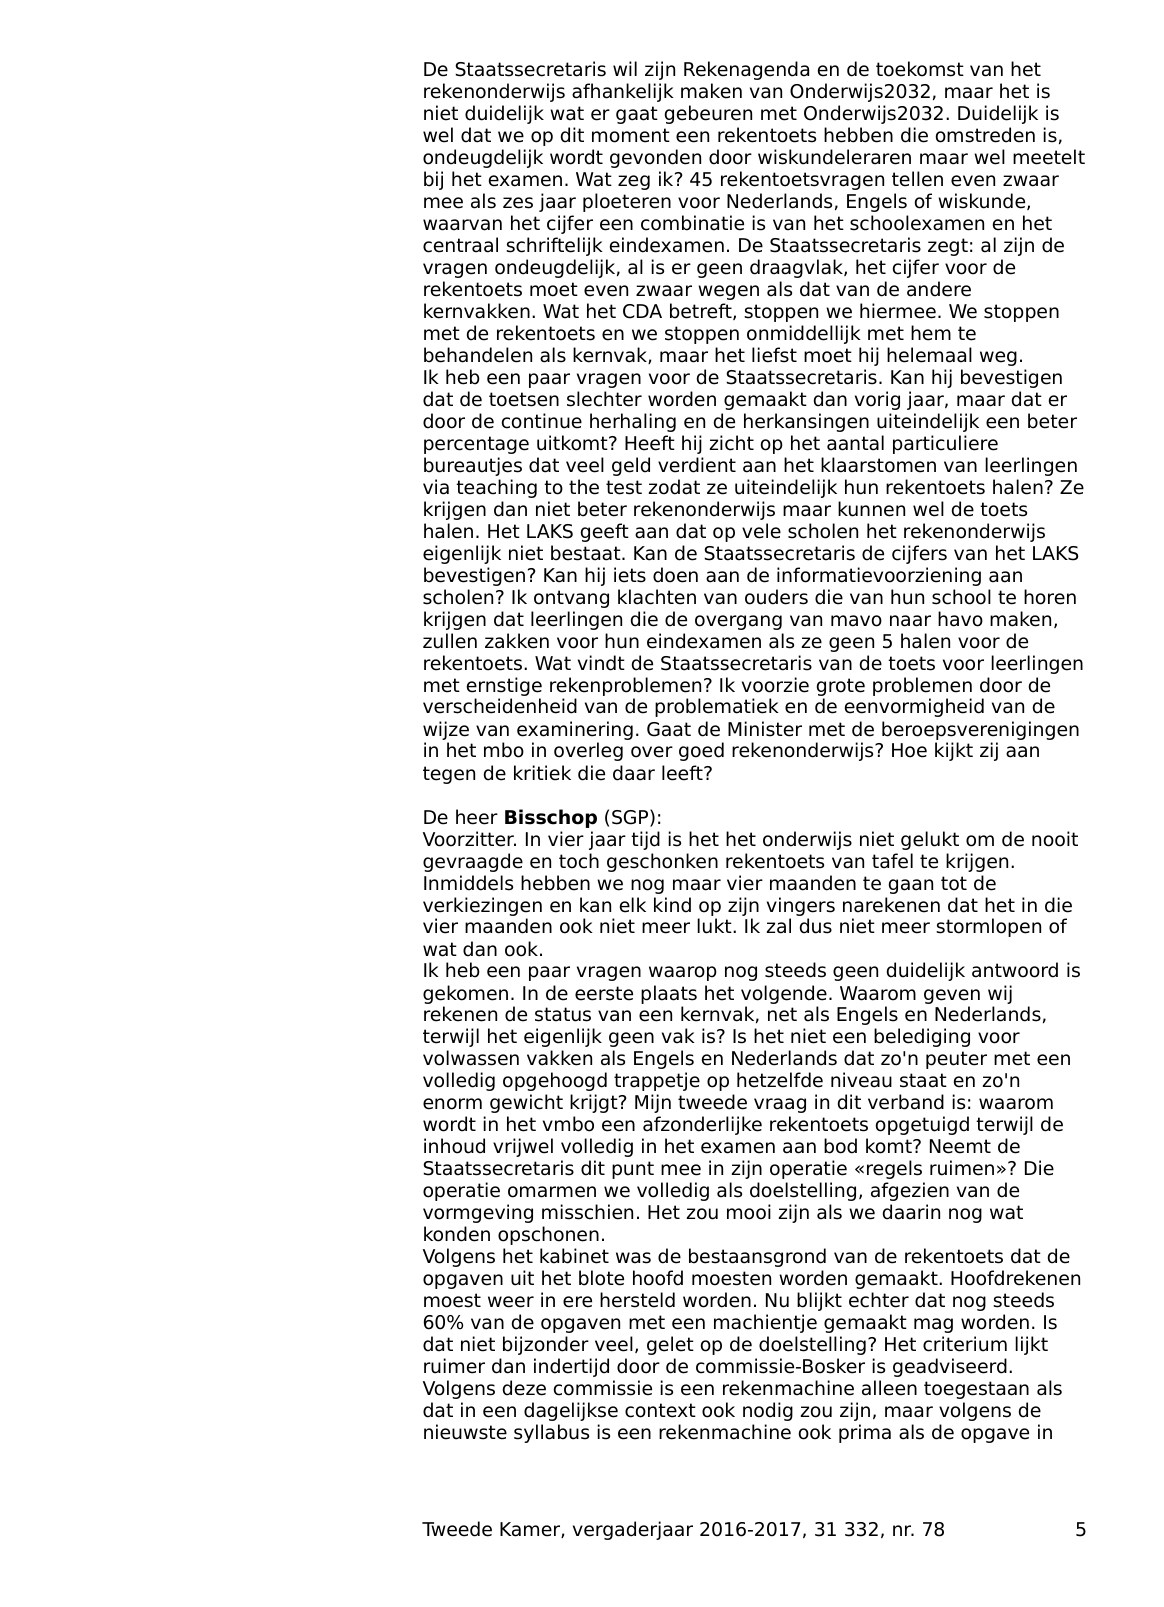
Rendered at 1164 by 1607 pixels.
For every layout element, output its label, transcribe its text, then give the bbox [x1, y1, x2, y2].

text De Staatssecretaris wil zijn Rekenagenda en de toekomst van het rekenonderwijs afhankelijk maken van Onderwijs2032, maar het is niet duidelijk wat er gaat gebeuren met Onderwijs2032. Duidelijk is wel dat we op dit moment een rekentoets hebben die omstreden is, ondeugdelijk wordt gevonden door wiskundeleraren maar wel meetelt bij het examen. Wat zeg ik? 45 rekentoetsvragen tellen even zwaar mee als zes jaar ploeteren voor Nederlands, Engels of wiskunde, waarvan het cijfer een combinatie is van het schoolexamen en het centraal schriftelijk eindexamen. De Staatssecretaris zegt: al zijn de vragen ondeugdelijk, al is er geen draagvlak, het cijfer voor de rekentoets moet even zwaar wegen als dat van de andere kernvakken. Wat het CDA betreft, stoppen we hiermee. We stoppen met de rekentoets en we stoppen onmiddellijk met hem te behandelen als kernvak, maar het liefst moet hij helemaal weg. [422, 59, 1087, 367]
text Ik heb een paar vragen voor de Staatssecretaris. Kan hij bevestigen dat de toetsen slechter worden gemaakt dan vorig jaar, maar dat er door de continue herhaling en de herkansingen uiteindelijk een beter percentage uitkomt? Heeft hij zicht op het aantal particuliere bureautjes dat veel geld verdient aan het klaarstomen van leerlingen via teaching to the test zodat ze uiteindelijk hun rekentoets halen? Ze krijgen dan niet beter rekenonderwijs maar kunnen wel de toets halen. Het LAKS geeft aan dat op vele scholen het rekenonderwijs eigenlijk niet bestaat. Kan de Staatssecretaris de cijfers van het LAKS bevestigen? Kan hij iets doen aan de informatievoorziening aan scholen? Ik ontvang klachten van ouders die van hun school te horen krijgen dat leerlingen die de overgang van mavo naar havo maken, zullen zakken voor hun eindexamen als ze geen 5 halen voor de rekentoets. Wat vindt de Staatssecretaris van de toets voor leerlingen met ernstige rekenproblemen? Ik voorzie grote problemen door de verscheidenheid van de problematiek en de eenvormigheid van de wijze van examinering. Gaat de Minister met de beroepsverenigingen in het mbo in overleg over goed rekenonderwijs? Hoe kijkt zij aan tegen de kritiek die daar leeft? [422, 367, 1087, 784]
text De heer Bisschop (SGP): [422, 807, 1087, 828]
text Ik heb een paar vragen waarop nog steeds geen duidelijk antwoord is gekomen. In de eerste plaats het volgende. Waarom geven wij rekenen de status van een kernvak, net als Engels en Nederlands, terwijl het eigenlijk geen vak is? Is het niet een belediging voor volwassen vakken als Engels en Nederlands dat zo'n peuter met een volledig opgehoogd trappetje op hetzelfde niveau staat en zo'n enorm gewicht krijgt? Mijn tweede vraag in dit verband is: waarom wordt in het vmbo een afzonderlijke rekentoets opgetuigd terwijl de inhoud vrijwel volledig in het examen aan bod komt? Neemt de Staatssecretaris dit punt mee in zijn operatie «regels ruimen»? Die operatie omarmen we volledig als doelstelling, afgezien van de vormgeving misschien. Het zou mooi zijn als we daarin nog wat konden opschonen. [422, 960, 1087, 1246]
text Voorzitter. In vier jaar tijd is het het onderwijs niet gelukt om de nooit gevraagde en toch geschonken rekentoets van tafel te krijgen. Inmiddels hebben we nog maar vier maanden te gaan tot de verkiezingen en kan elk kind op zijn vingers narekenen dat het in die vier maanden ook niet meer lukt. Ik zal dus niet meer stormlopen of wat dan ook. [422, 828, 1087, 960]
text Volgens het kabinet was de bestaansgrond van de rekentoets dat de opgaven uit het blote hoofd moesten worden gemaakt. Hoofdrekenen moest weer in ere hersteld worden. Nu blijkt echter dat nog steeds 60% van de opgaven met een machientje gemaakt mag worden. Is dat niet bijzonder veel, gelet op de doelstelling? Het criterium lijkt ruimer dan indertijd door de commissie-Bosker is geadviseerd. Volgens deze commissie is een rekenmachine alleen toegestaan als dat in een dagelijkse context ook nodig zou zijn, maar volgens de nieuwste syllabus is een rekenmachine ook prima als de opgave in [422, 1246, 1087, 1444]
